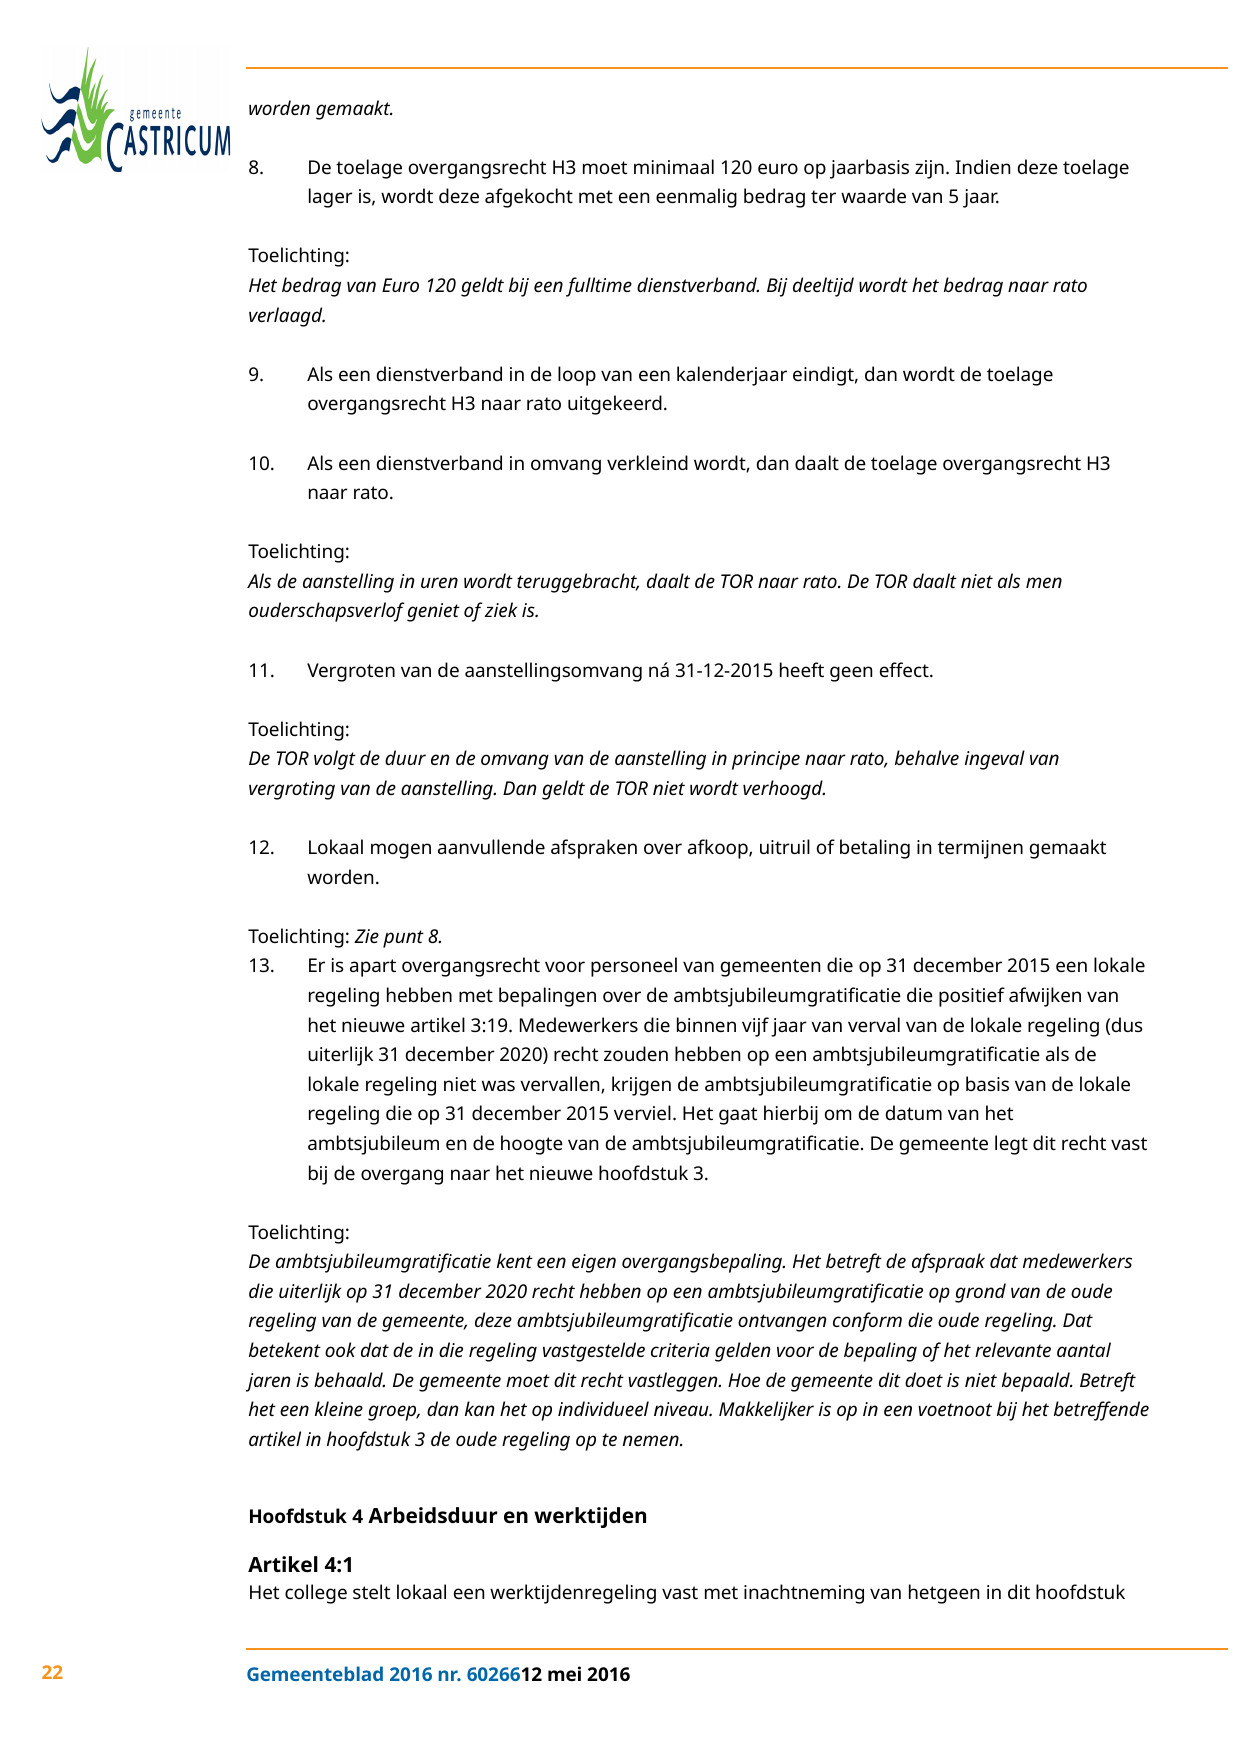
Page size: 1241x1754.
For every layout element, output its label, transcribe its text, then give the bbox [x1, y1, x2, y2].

list Vergroten van de aanstellingsomvang ná 31-12-2015 heeft geen effect. [248, 657, 1152, 683]
text Het college stelt lokaal een werktijdenregeling vast met inachtneming van hetgeen in dit hoofdstuk [248, 1579, 1152, 1605]
text Het bedrag van Euro 120 geldt bij een fulltime dienstverband. Bij deeltijd wordt het bedrag naar rato verlaagd. [248, 272, 1152, 328]
text worden gemaakt. [248, 95, 1152, 121]
text Als de aanstelling in uren wordt teruggebracht, daalt de TOR naar rato. De TOR daalt niet als men ouderschapsverlof geniet of ziek is. [248, 568, 1152, 623]
text De TOR volgt de duur en de omvang van de aanstelling in principe naar rato, behalve ingeval van vergroting van de aanstelling. Dan geldt de TOR niet wordt verhoogd. [248, 746, 1152, 801]
list De toelage overgangsrecht H3 moet minimaal 120 euro op jaarbasis zijn. Indien deze toelage lager is, wordt deze afgekocht met een eenmalig bedrag ter waarde van 5 jaar. [248, 154, 1152, 209]
text Toelichting: [248, 1219, 1152, 1245]
text Toelichting: [248, 716, 1152, 742]
list Lokaal mogen aanvullende afspraken over afkoop, uitruil of betaling in termijnen gemaakt worden. [248, 834, 1152, 890]
list Als een dienstverband in de loop van een kalenderjaar eindigt, dan wordt de toelage overgangsrecht H3 naar rato uitgekeerd. [248, 361, 1152, 416]
text Toelichting: [248, 243, 1152, 268]
text De ambtsjubileumgratificatie kent een eigen overgangsbepaling. Het betreft de afspraak dat medewerkers die uiterlijk op 31 december 2020 recht hebben op een ambtsjubileumgratificatie op grond van de oude regeling van de gemeente, deze ambtsjubileumgratificatie ontvangen conform die oude regeling. Dat betekent ook dat de in die regeling vastgestelde criteria gelden voor de bepaling of het relevante aantal jaren is behaald. De gemeente moet dit recht vastleggen. Hoe de gemeente dit doet is niet bepaald. Betreft het een kleine groep, dan kan het op individueel niveau. Makkelijker is op in een voetnoot bij het betreffende artikel in hoofdstuk 3 de oude regeling op te nemen. [248, 1248, 1152, 1452]
list Er is apart overgangsrecht voor personeel van gemeenten die op 31 december 2015 een lokale regeling hebben met bepalingen over de ambtsjubileumgratificatie die positief afwijken van het nieuwe artikel 3:19. Medewerkers die binnen vijf jaar van verval van de lokale regeling (dus uiterlijk 31 december 2020) recht zouden hebben op een ambtsjubileumgratificatie als de lokale regeling niet was vervallen, krijgen de ambtsjubileumgratificatie op basis van de lokale regeling die op 31 december 2015 verviel. Het gaat hierbij om de datum van het ambtsjubileum en de hoogte van de ambtsjubileumgratificatie. De gemeente legt dit recht vast bij de overgang naar het nieuwe hoofdstuk 3. [248, 953, 1152, 1186]
list Als een dienstverband in omvang verkleind wordt, dan daalt de toelage overgangsrecht H3 naar rato. [248, 450, 1152, 505]
text Hoofdstuk 4 Arbeidsduur en werktijden [248, 1501, 1152, 1530]
text Artikel 4:1 [248, 1551, 1152, 1579]
picture [41, 47, 231, 172]
text Toelichting: [248, 538, 1152, 564]
text Toelichting: Zie punt 8. [248, 923, 1152, 949]
